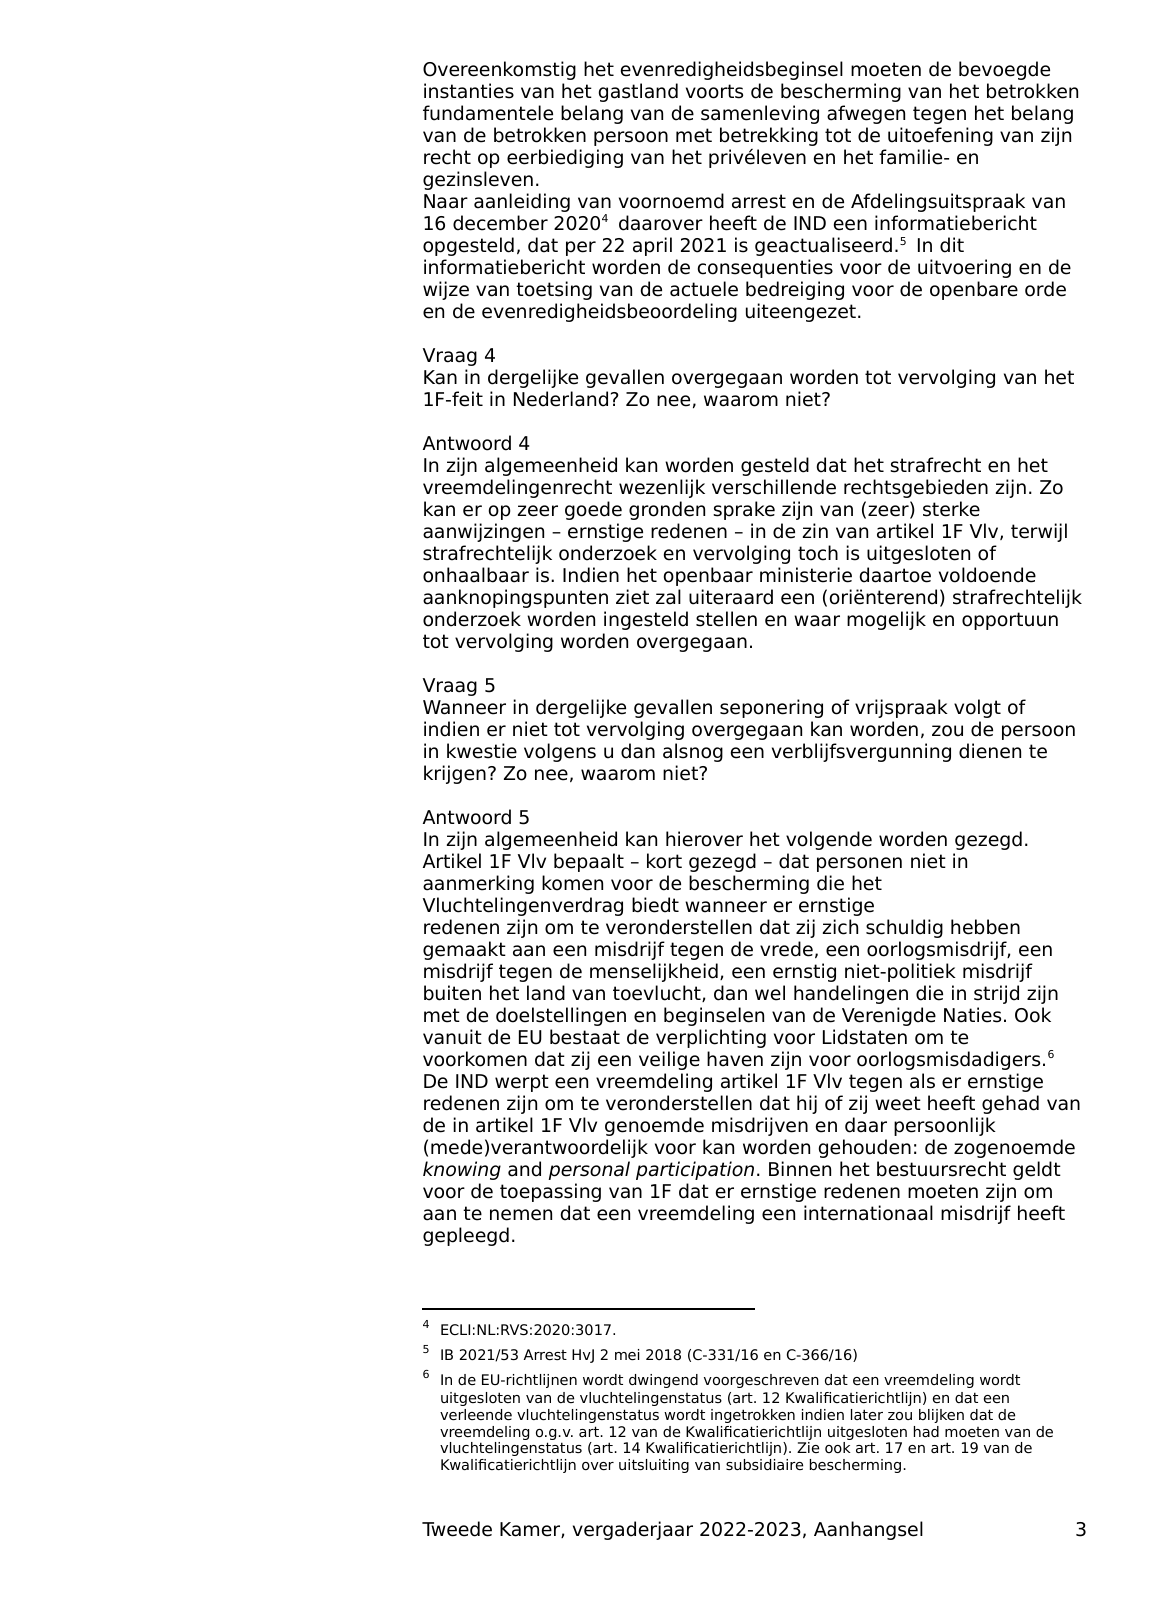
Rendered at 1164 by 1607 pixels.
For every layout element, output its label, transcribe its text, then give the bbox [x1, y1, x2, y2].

text ECLI:NL:RVS:2020:3017. [422, 1318, 1087, 1340]
text Vraag 5 [422, 675, 1087, 697]
text Naar aanleiding van voornoemd arrest en de Afdelingsuitspraak van 16 december 2020 daarover heeft de IND een informatiebericht opgesteld, dat per 22 april 2021 is geactualiseerd. In dit informatiebericht worden de consequenties voor de uitvoering en de wijze van toetsing van de actuele bedreiging voor de openbare orde en de evenredigheidsbeoordeling uiteengezet. [422, 191, 1087, 323]
text redenen zijn om te veronderstellen dat zij zich schuldig hebben gemaakt aan een misdrijf tegen de vrede, een oorlogsmisdrijf, een misdrijf tegen de menselijkheid, een ernstig niet-politiek misdrijf buiten het land van toevlucht, dan wel handelingen die in strijd zijn met de doelstellingen en beginselen van de Verenigde Naties. Ook vanuit de EU bestaat de verplichting voor Lidstaten om te [422, 917, 1087, 1049]
text Vraag 4 [422, 345, 1087, 367]
text In zijn algemeenheid kan hierover het volgende worden gezegd. [422, 829, 1087, 851]
text Artikel 1F Vlv bepaalt – kort gezegd – dat personen niet in aanmerking komen voor de bescherming die het Vluchtelingenverdrag biedt wanneer er ernstige [422, 851, 1087, 917]
text voorkomen dat zij een veilige haven zijn voor oorlogsmisdadigers. [422, 1049, 1087, 1071]
text Antwoord 5 [422, 807, 1087, 829]
text IB 2021/53 Arrest HvJ 2 mei 2018 (C-331/16 en C-366/16) [422, 1343, 1087, 1365]
text In de EU-richtlijnen wordt dwingend voorgeschreven dat een vreemdeling wordt uitgesloten van de vluchtelingenstatus (art. 12 Kwalificatierichtlijn) en dat een verleende vluchtelingenstatus wordt ingetrokken indien later zou blijken dat de vreemdeling o.g.v. art. 12 van de Kwalificatierichtlijn uitgesloten had moeten van de vluchtelingenstatus (art. 14 Kwalificatierichtlijn). Zie ook art. 17 en art. 19 van de Kwalificatierichtlijn over uitsluiting van subsidiaire bescherming. [422, 1368, 1087, 1474]
text Wanneer in dergelijke gevallen seponering of vrijspraak volgt of indien er niet tot vervolging overgegaan kan worden, zou de persoon in kwestie volgens u dan alsnog een verblijfsvergunning dienen te krijgen? Zo nee, waarom niet? [422, 697, 1087, 785]
text Overeenkomstig het evenredigheidsbeginsel moeten de bevoegde instanties van het gastland voorts de bescherming van het betrokken fundamentele belang van de samenleving afwegen tegen het belang van de betrokken persoon met betrekking tot de uitoefening van zijn recht op eerbiediging van het privéleven en het familie- en gezinsleven. [422, 59, 1087, 191]
text Antwoord 4 [422, 433, 1087, 455]
text De IND werpt een vreemdeling artikel 1F Vlv tegen als er ernstige redenen zijn om te veronderstellen dat hij of zij weet heeft gehad van de in artikel 1F Vlv genoemde misdrijven en daar persoonlijk (mede)verantwoordelijk voor kan worden gehouden: de zogenoemde knowing and personal participation. Binnen het bestuursrecht geldt voor de toepassing van 1F dat er ernstige redenen moeten zijn om aan te nemen dat een vreemdeling een internationaal misdrijf heeft gepleegd. [422, 1071, 1087, 1247]
text In zijn algemeenheid kan worden gesteld dat het strafrecht en het vreemdelingenrecht wezenlijk verschillende rechtsgebieden zijn. Zo kan er op zeer goede gronden sprake zijn van (zeer) sterke aanwijzingen – ernstige redenen – in de zin van artikel 1F Vlv, terwijl strafrechtelijk onderzoek en vervolging toch is uitgesloten of onhaalbaar is. Indien het openbaar ministerie daartoe voldoende aanknopingspunten ziet zal uiteraard een (oriënterend) strafrechtelijk onderzoek worden ingesteld stellen en waar mogelijk en opportuun tot vervolging worden overgegaan. [422, 455, 1087, 653]
text Kan in dergelijke gevallen overgegaan worden tot vervolging van het 1F-feit in Nederland? Zo nee, waarom niet? [422, 367, 1087, 411]
